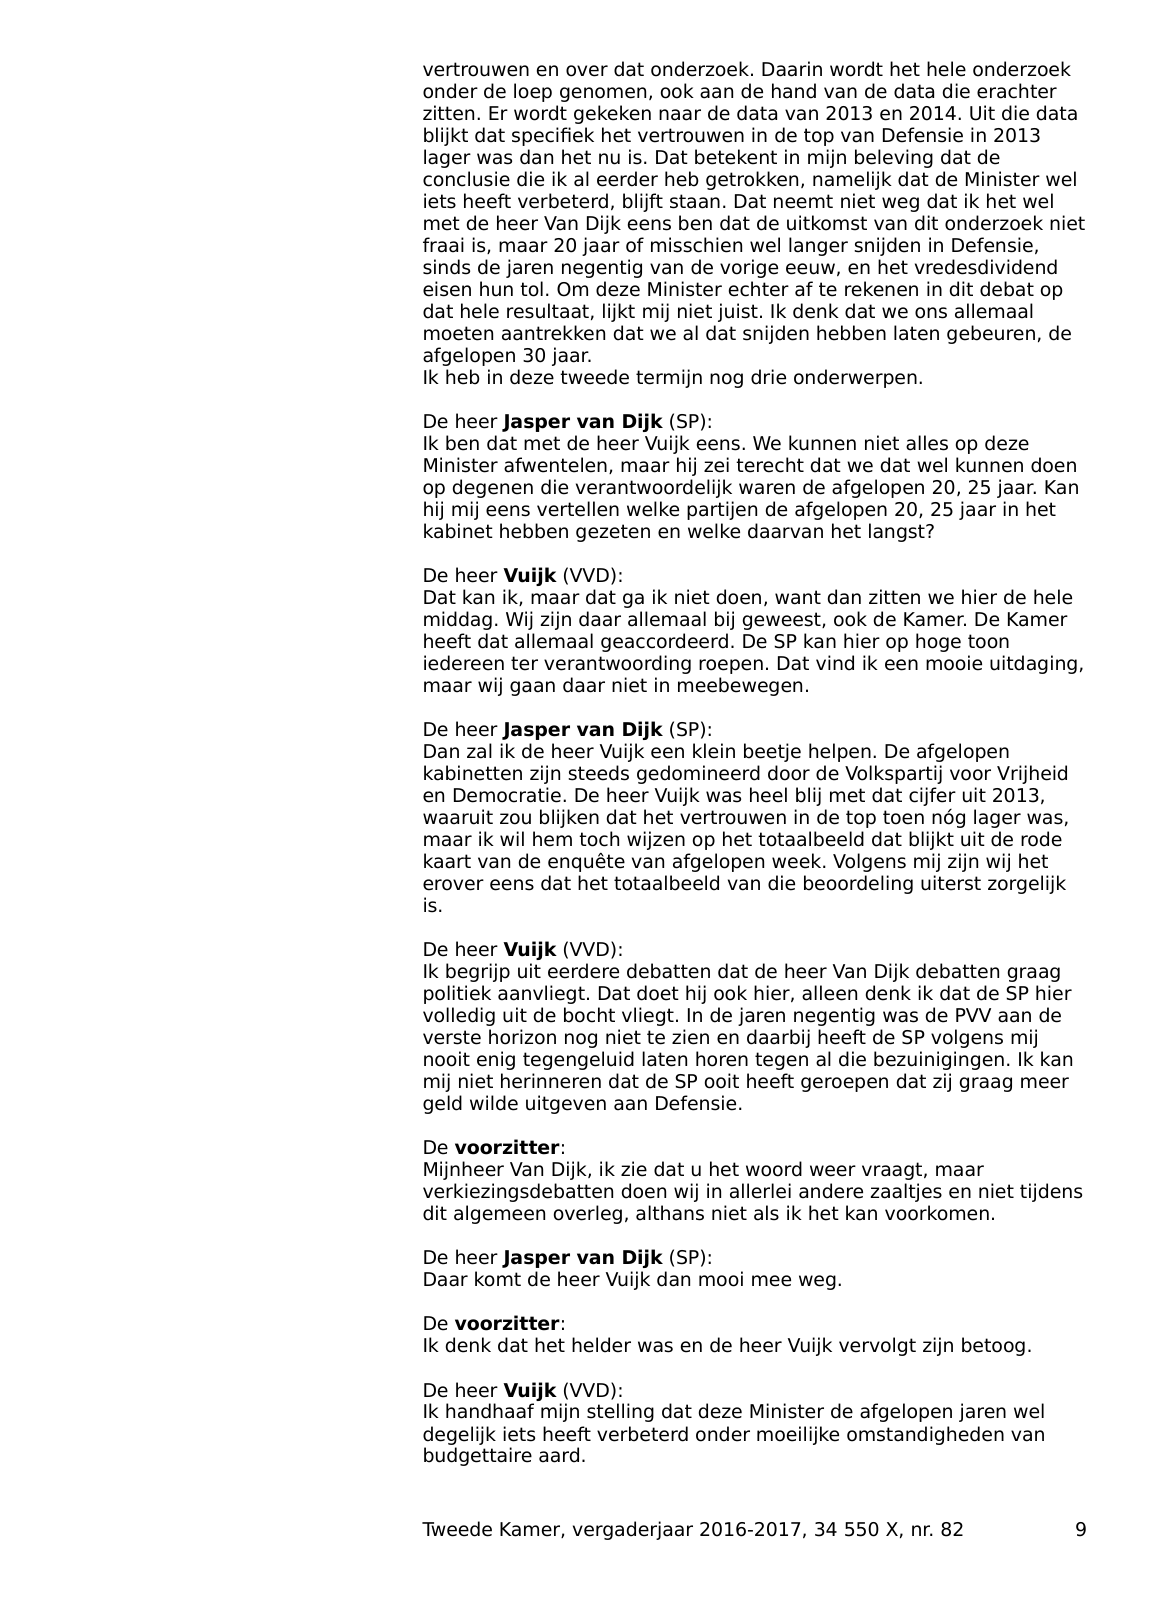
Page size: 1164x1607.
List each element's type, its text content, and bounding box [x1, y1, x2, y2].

text Dan zal ik de heer Vuijk een klein beetje helpen. De afgelopen kabinetten zijn steeds gedomineerd door de Volkspartij voor Vrijheid en Democratie. De heer Vuijk was heel blij met dat cijfer uit 2013, waaruit zou blijken dat het vertrouwen in de top toen nóg lager was, maar ik wil hem toch wijzen op het totaalbeeld dat blijkt uit de rode kaart van de enquête van afgelopen week. Volgens mij zijn wij het erover eens dat het totaalbeeld van die beoordeling uiterst zorgelijk is. [422, 741, 1087, 917]
text De heer Jasper van Dijk (SP): [422, 411, 1087, 433]
text Ik ben dat met de heer Vuijk eens. We kunnen niet alles op deze Minister afwentelen, maar hij zei terecht dat we dat wel kunnen doen op degenen die verantwoordelijk waren de afgelopen 20, 25 jaar. Kan hij mij eens vertellen welke partijen de afgelopen 20, 25 jaar in het kabinet hebben gezeten en welke daarvan het langst? [422, 433, 1087, 543]
text De heer Jasper van Dijk (SP): [422, 719, 1087, 741]
text De heer Jasper van Dijk (SP): [422, 1247, 1087, 1269]
text vertrouwen en over dat onderzoek. Daarin wordt het hele onderzoek onder de loep genomen, ook aan de hand van de data die erachter zitten. Er wordt gekeken naar de data van 2013 en 2014. Uit die data blijkt dat specifiek het vertrouwen in de top van Defensie in 2013 lager was dan het nu is. Dat betekent in mijn beleving dat de conclusie die ik al eerder heb getrokken, namelijk dat de Minister wel iets heeft verbeterd, blijft staan. Dat neemt niet weg dat ik het wel met de heer Van Dijk eens ben dat de uitkomst van dit onderzoek niet fraai is, maar 20 jaar of misschien wel langer snijden in Defensie, sinds de jaren negentig van de vorige eeuw, en het vredesdividend eisen hun tol. Om deze Minister echter af te rekenen in dit debat op dat hele resultaat, lijkt mij niet juist. Ik denk dat we ons allemaal moeten aantrekken dat we al dat snijden hebben laten gebeuren, de afgelopen 30 jaar. [422, 59, 1087, 367]
text De heer Vuijk (VVD): [422, 565, 1087, 587]
text Ik heb in deze tweede termijn nog drie onderwerpen. [422, 367, 1087, 389]
text De voorzitter: [422, 1313, 1087, 1335]
text De voorzitter: [422, 1137, 1087, 1159]
text Dat kan ik, maar dat ga ik niet doen, want dan zitten we hier de hele middag. Wij zijn daar allemaal bij geweest, ook de Kamer. De Kamer heeft dat allemaal geaccordeerd. De SP kan hier op hoge toon iedereen ter verantwoording roepen. Dat vind ik een mooie uitdaging, maar wij gaan daar niet in meebewegen. [422, 587, 1087, 697]
text De heer Vuijk (VVD): [422, 939, 1087, 961]
text Ik handhaaf mijn stelling dat deze Minister de afgelopen jaren wel degelijk iets heeft verbeterd onder moeilijke omstandigheden van budgettaire aard. [422, 1401, 1087, 1467]
text Daar komt de heer Vuijk dan mooi mee weg. [422, 1269, 1087, 1291]
text Ik begrijp uit eerdere debatten dat de heer Van Dijk debatten graag politiek aanvliegt. Dat doet hij ook hier, alleen denk ik dat de SP hier volledig uit de bocht vliegt. In de jaren negentig was de PVV aan de verste horizon nog niet te zien en daarbij heeft de SP volgens mij nooit enig tegengeluid laten horen tegen al die bezuinigingen. Ik kan mij niet herinneren dat de SP ooit heeft geroepen dat zij graag meer geld wilde uitgeven aan Defensie. [422, 961, 1087, 1115]
text Ik denk dat het helder was en de heer Vuijk vervolgt zijn betoog. [422, 1335, 1087, 1357]
text De heer Vuijk (VVD): [422, 1379, 1087, 1401]
text Mijnheer Van Dijk, ik zie dat u het woord weer vraagt, maar verkiezingsdebatten doen wij in allerlei andere zaaltjes en niet tijdens dit algemeen overleg, althans niet als ik het kan voorkomen. [422, 1159, 1087, 1225]
